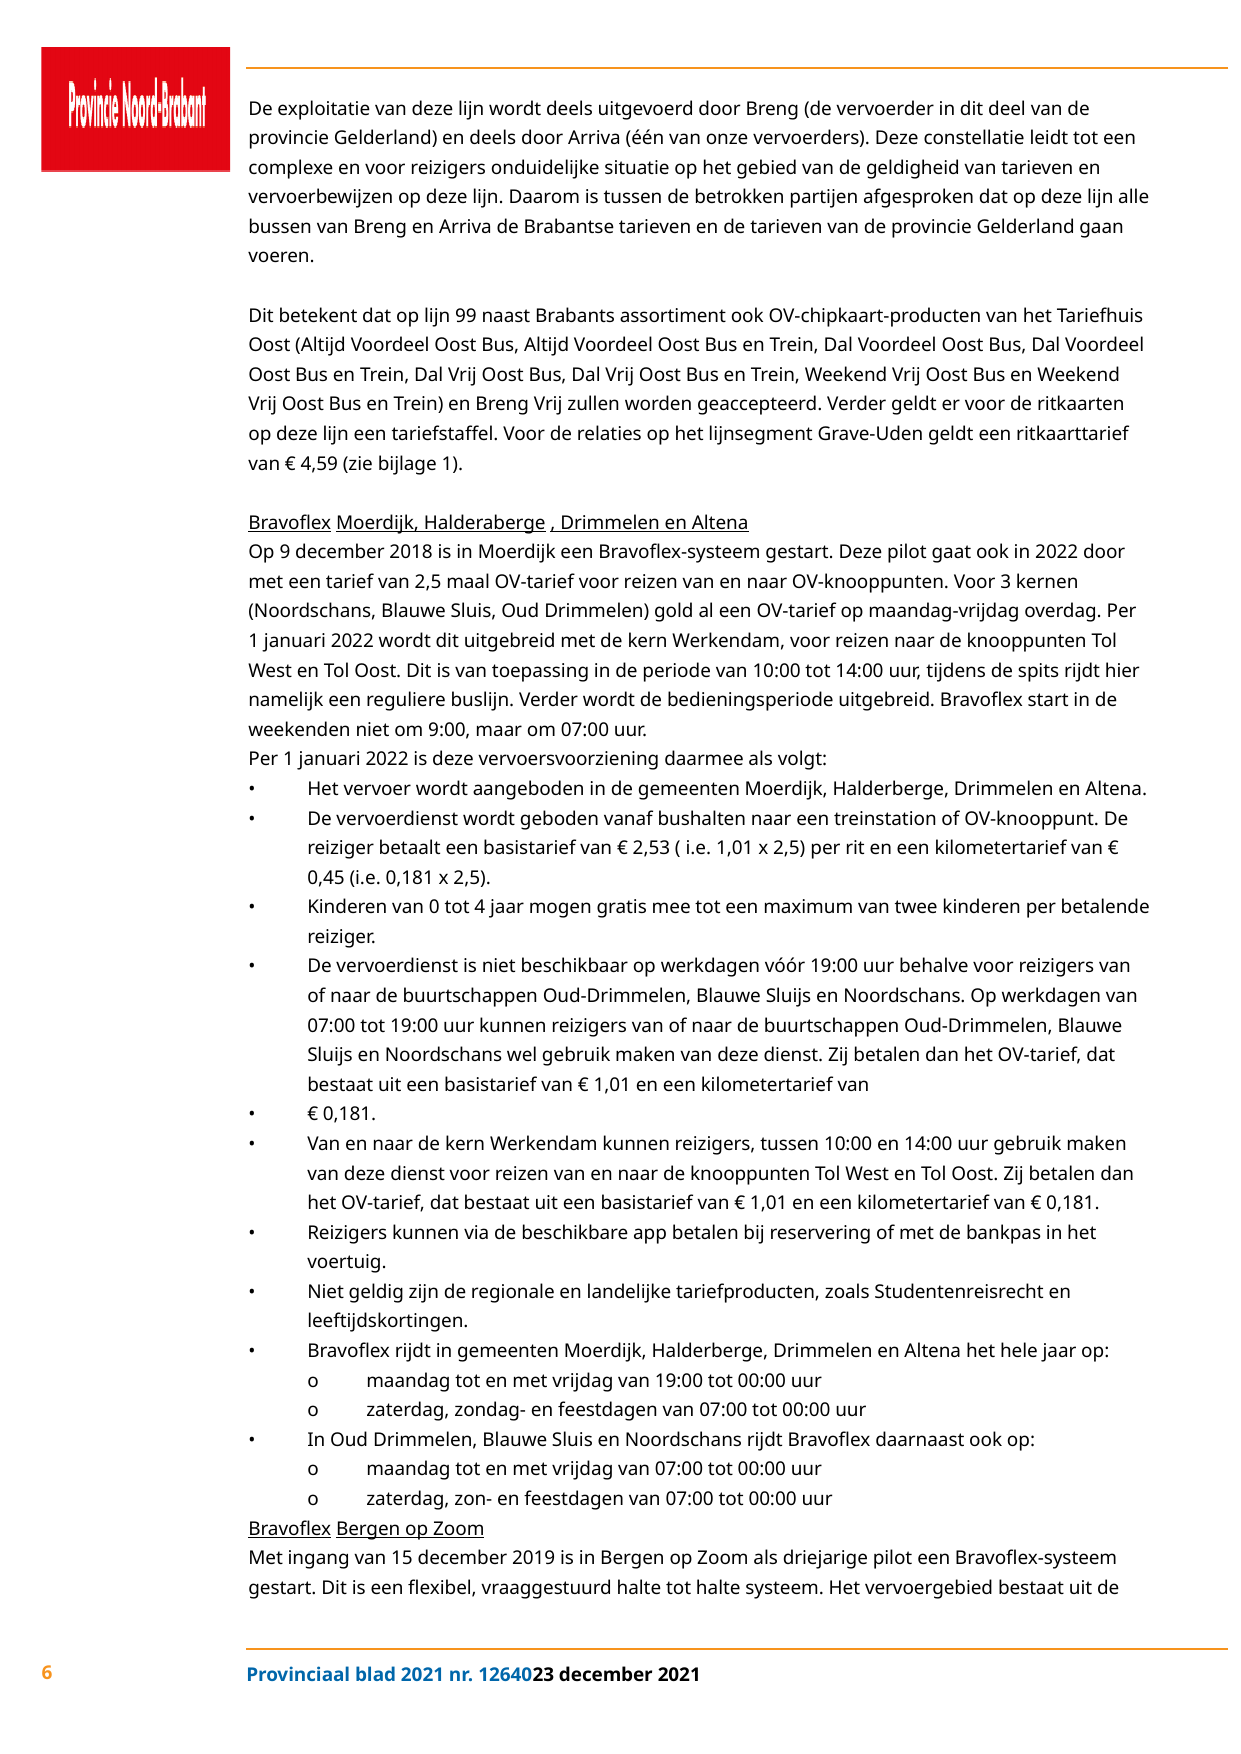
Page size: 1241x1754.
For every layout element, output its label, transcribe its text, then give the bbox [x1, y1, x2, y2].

list zaterdag, zondag- en feestdagen van 07:00 tot 00:00 uur [307, 1396, 1152, 1422]
text Dit betekent dat op lijn 99 naast Brabants assortiment ook OV-chipkaart-producten van het Tariefhuis Oost (Altijd Voordeel Oost Bus, Altijd Voordeel Oost Bus en Trein, Dal Voordeel Oost Bus, Dal Voordeel Oost Bus en Trein, Dal Vrij Oost Bus, Dal Vrij Oost Bus en Trein, Weekend Vrij Oost Bus en Weekend Vrij Oost Bus en Trein) en Breng Vrij zullen worden geaccepteerd. Verder geldt er voor de ritkaarten op deze lijn een tariefstaffel. Voor de relaties op het lijnsegment Grave-Uden geldt een ritkaarttarief van € 4,59 (zie bijlage 1). [248, 302, 1152, 476]
list maandag tot en met vrijdag van 07:00 tot 00:00 uur [307, 1456, 1152, 1481]
picture [41, 47, 231, 172]
list zaterdag, zon- en feestdagen van 07:00 tot 00:00 uur [307, 1485, 1152, 1511]
list maandag tot en met vrijdag van 19:00 tot 00:00 uur [307, 1367, 1152, 1393]
list Van en naar de kern Werkendam kunnen reizigers, tussen 10:00 en 14:00 uur gebruik maken van deze dienst voor reizen van en naar de knooppunten Tol West en Tol Oost. Zij betalen dan het OV-tarief, dat bestaat uit een basistarief van € 1,01 en een kilometertarief van € 0,181. [248, 1130, 1152, 1215]
text Bravoflex Bergen op Zoom [248, 1515, 1152, 1541]
list In Oud Drimmelen, Blauwe Sluis en Noordschans rijdt Bravoflex daarnaast ook op: [248, 1426, 1152, 1452]
text Bravoflex Moerdijk, Halderaberge , Drimmelen en Altena [248, 509, 1152, 535]
text Op 9 december 2018 is in Moerdijk een Bravoflex-systeem gestart. Deze pilot gaat ook in 2022 door met een tarief van 2,5 maal OV-tarief voor reizen van en naar OV-knooppunten. Voor 3 kernen (Noordschans, Blauwe Sluis, Oud Drimmelen) gold al een OV-tarief op maandag-vrijdag overdag. Per 1 januari 2022 wordt dit uitgebreid met de kern Werkendam, voor reizen naar de knooppunten Tol West en Tol Oost. Dit is van toepassing in de periode van 10:00 tot 14:00 uur, tijdens de spits rijdt hier namelijk een reguliere buslijn. Verder wordt de bedieningsperiode uitgebreid. Bravoflex start in de weekenden niet om 9:00, maar om 07:00 uur. [248, 538, 1152, 742]
text Met ingang van 15 december 2019 is in Bergen op Zoom als driejarige pilot een Bravoflex-systeem gestart. Dit is een flexibel, vraaggestuurd halte tot halte systeem. Het vervoergebied bestaat uit de [248, 1544, 1152, 1600]
list Niet geldig zijn de regionale en landelijke tariefproducten, zoals Studentenreisrecht en leeftijdskortingen. [248, 1278, 1152, 1333]
text De exploitatie van deze lijn wordt deels uitgevoerd door Breng (de vervoerder in dit deel van de provincie Gelderland) en deels door Arriva (één van onze vervoerders). Deze constellatie leidt tot een complexe en voor reizigers onduidelijke situatie op het gebied van de geldigheid van tarieven en vervoerbewijzen op deze lijn. Daarom is tussen de betrokken partijen afgesproken dat op deze lijn alle bussen van Breng en Arriva de Brabantse tarieven en de tarieven van de provincie Gelderland gaan voeren. [248, 95, 1152, 268]
list € 0,181. [248, 1101, 1152, 1126]
list De vervoerdienst is niet beschikbaar op werkdagen vóór 19:00 uur behalve voor reizigers van of naar de buurtschappen Oud-Drimmelen, Blauwe Sluijs en Noordschans. Op werkdagen van 07:00 tot 19:00 uur kunnen reizigers van of naar de buurtschappen Oud-Drimmelen, Blauwe Sluijs en Noordschans wel gebruik maken van deze dienst. Zij betalen dan het OV-tarief, dat bestaat uit een basistarief van € 1,01 en een kilometertarief van [248, 953, 1152, 1097]
text Per 1 januari 2022 is deze vervoersvoorziening daarmee als volgt: [248, 746, 1152, 771]
list De vervoerdienst wordt geboden vanaf bushalten naar een treinstation of OV-knooppunt. De reiziger betaalt een basistarief van € 2,53 ( i.e. 1,01 x 2,5) per rit en een kilometertarief van € 0,45 (i.e. 0,181 x 2,5). [248, 805, 1152, 890]
list Kinderen van 0 tot 4 jaar mogen gratis mee tot een maximum van twee kinderen per betalende reiziger. [248, 893, 1152, 949]
list Reizigers kunnen via de beschikbare app betalen bij reservering of met de bankpas in het voertuig. [248, 1219, 1152, 1274]
list Het vervoer wordt aangeboden in de gemeenten Moerdijk, Halderberge, Drimmelen en Altena. [248, 775, 1152, 801]
list Bravoflex rijdt in gemeenten Moerdijk, Halderberge, Drimmelen en Altena het hele jaar op: [248, 1337, 1152, 1363]
